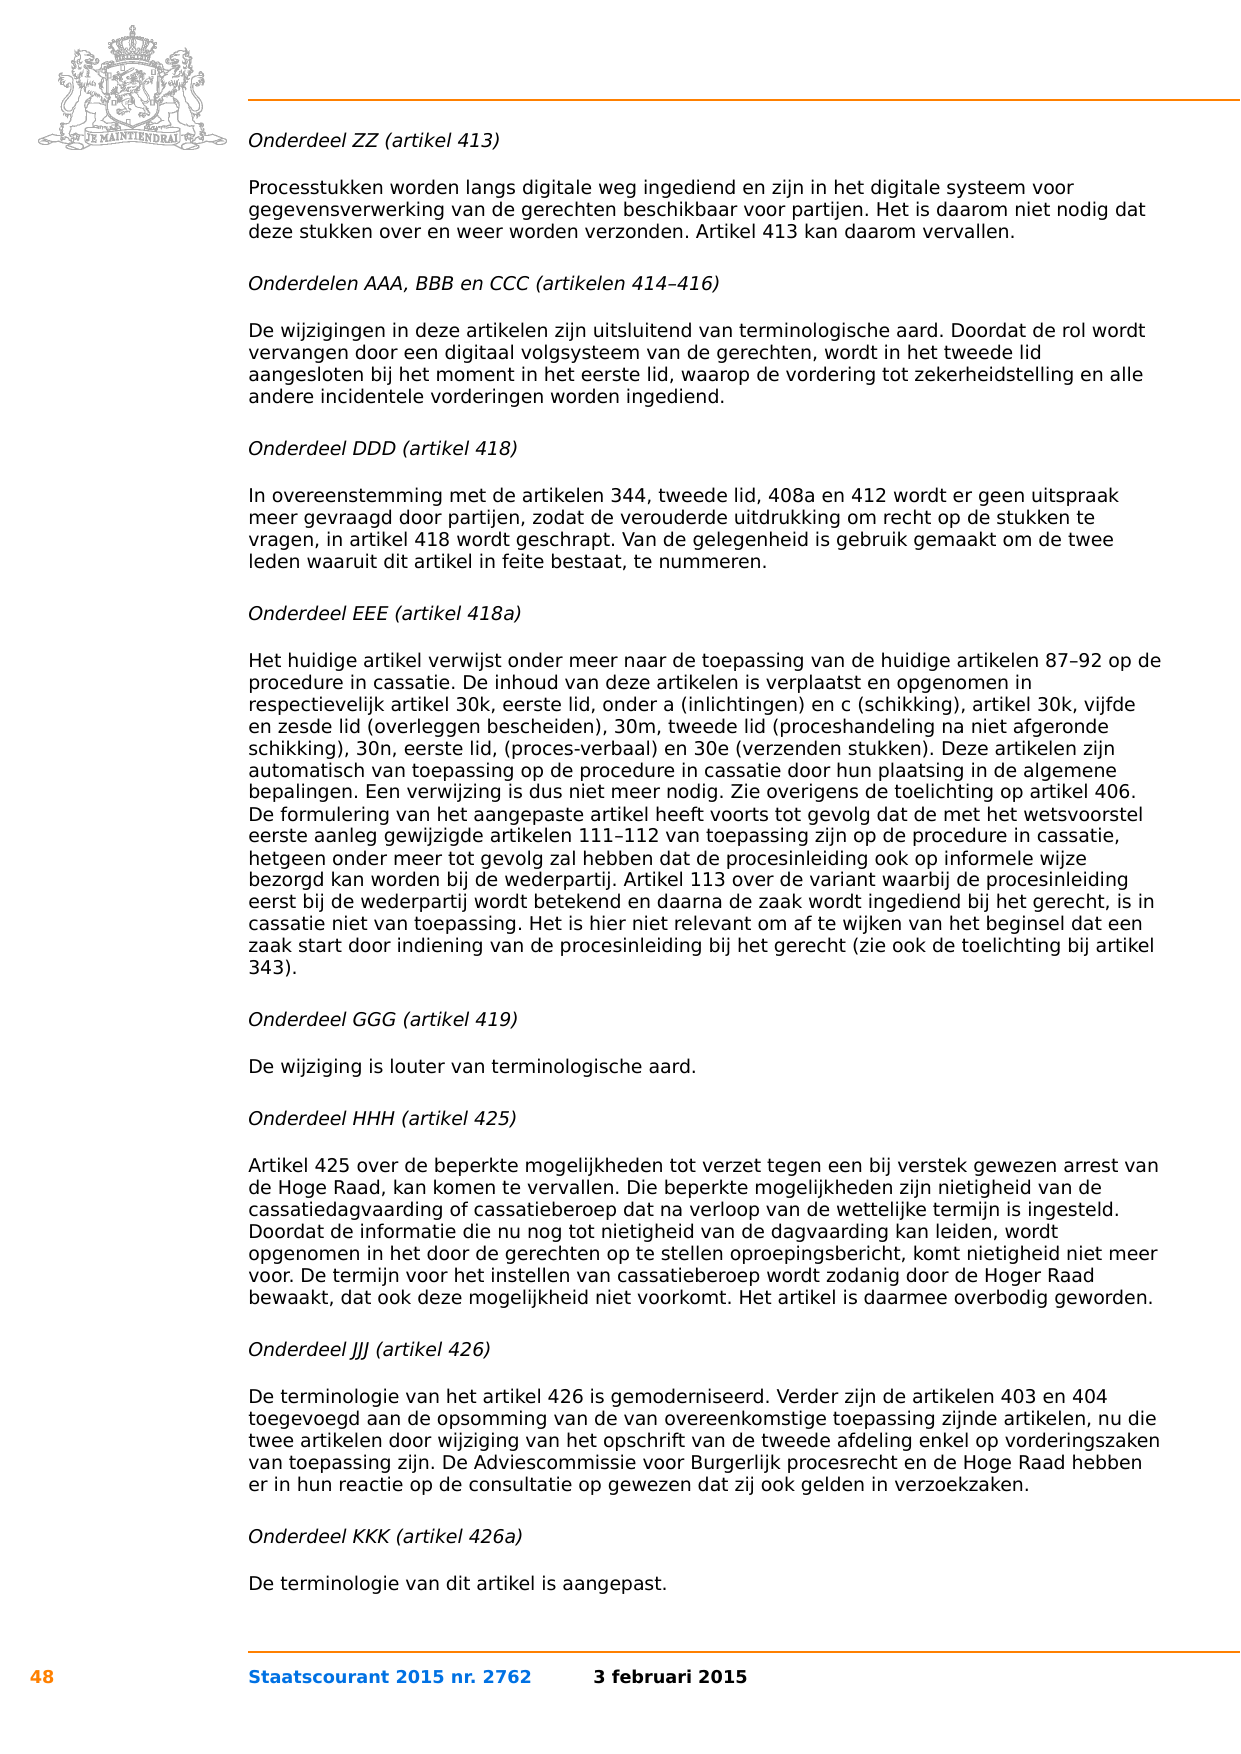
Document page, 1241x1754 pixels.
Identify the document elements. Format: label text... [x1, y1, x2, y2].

subtitle Onderdeel KKK (artikel 426a) [248, 1526, 1163, 1548]
text Processtukken worden langs digitale weg ingediend en zijn in het digitale systeem voor gegevensverwerking van de gerechten beschikbaar voor partijen. Het is daarom niet nodig dat deze stukken over en weer worden verzonden. Artikel 413 kan daarom vervallen. [248, 177, 1163, 243]
text De formulering van het aangepaste artikel heeft voorts tot gevolg dat de met het wetsvoorstel eerste aanleg gewijzigde artikelen 111–112 van toepassing zijn op de procedure in cassatie, hetgeen onder meer tot gevolg zal hebben dat de procesinleiding ook op informele wijze bezorgd kan worden bij de wederpartij. Artikel 113 over de variant waarbij de procesinleiding eerst bij de wederpartij wordt betekend en daarna de zaak wordt ingediend bij het gerecht, is in cassatie niet van toepassing. Het is hier niet relevant om af te wijken van het beginsel dat een zaak start door indiening van de procesinleiding bij het gerecht (zie ook de toelichting bij artikel 343). [248, 803, 1163, 979]
subtitle Onderdeel JJJ (artikel 426) [248, 1339, 1163, 1361]
picture [38, 25, 227, 150]
text In overeenstemming met de artikelen 344, tweede lid, 408a en 412 wordt er geen uitspraak meer gevraagd door partijen, zodat de verouderde uitdrukking om recht op de stukken te vragen, in artikel 418 wordt geschrapt. Van de gelegenheid is gebruik gemaakt om de twee leden waaruit dit artikel in feite bestaat, te nummeren. [248, 485, 1163, 573]
text De terminologie van het artikel 426 is gemoderniseerd. Verder zijn de artikelen 403 en 404 toegevoegd aan de opsomming van de van overeenkomstige toepassing zijnde artikelen, nu die twee artikelen door wijziging van het opschrift van de tweede afdeling enkel op vorderingszaken van toepassing zijn. De Adviescommissie voor Burgerlijk procesrecht en de Hoge Raad hebben er in hun reactie op de consultatie op gewezen dat zij ook gelden in verzoekzaken. [248, 1386, 1163, 1496]
text Artikel 425 over de beperkte mogelijkheden tot verzet tegen een bij verstek gewezen arrest van de Hoge Raad, kan komen te vervallen. Die beperkte mogelijkheden zijn nietigheid van de cassatiedagvaarding of cassatieberoep dat na verloop van de wettelijke termijn is ingesteld. Doordat de informatie die nu nog tot nietigheid van de dagvaarding kan leiden, wordt opgenomen in het door de gerechten op te stellen oproepingsbericht, komt nietigheid niet meer voor. De termijn voor het instellen van cassatieberoep wordt zodanig door de Hoger Raad bewaakt, dat ook deze mogelijkheid niet voorkomt. Het artikel is daarmee overbodig geworden. [248, 1155, 1163, 1309]
text De wijziging is louter van terminologische aard. [248, 1056, 1163, 1078]
text Het huidige artikel verwijst onder meer naar de toepassing van de huidige artikelen 87–92 op de procedure in cassatie. De inhoud van deze artikelen is verplaatst en opgenomen in respectievelijk artikel 30k, eerste lid, onder a (inlichtingen) en c (schikking), artikel 30k, vijfde en zesde lid (overleggen bescheiden), 30m, tweede lid (proceshandeling na niet afgeronde schikking), 30n, eerste lid, (proces-verbaal) en 30e (verzenden stukken). Deze artikelen zijn automatisch van toepassing op de procedure in cassatie door hun plaatsing in de algemene bepalingen. Een verwijzing is dus niet meer nodig. Zie overigens de toelichting op artikel 406. [248, 649, 1163, 803]
text De wijzigingen in deze artikelen zijn uitsluitend van terminologische aard. Doordat de rol wordt vervangen door een digitaal volgsysteem van de gerechten, wordt in het tweede lid aangesloten bij het moment in het eerste lid, waarop de vordering tot zekerheidstelling en alle andere incidentele vorderingen worden ingediend. [248, 320, 1163, 408]
subtitle Onderdeel ZZ (artikel 413) [248, 130, 1163, 152]
subtitle Onderdeel GGG (artikel 419) [248, 1009, 1163, 1031]
text De terminologie van dit artikel is aangepast. [248, 1573, 1163, 1595]
subtitle Onderdeel DDD (artikel 418) [248, 438, 1163, 460]
subtitle Onderdelen AAA, BBB en CCC (artikelen 414–416) [248, 273, 1163, 295]
subtitle Onderdeel EEE (artikel 418a) [248, 603, 1163, 624]
subtitle Onderdeel HHH (artikel 425) [248, 1108, 1163, 1130]
